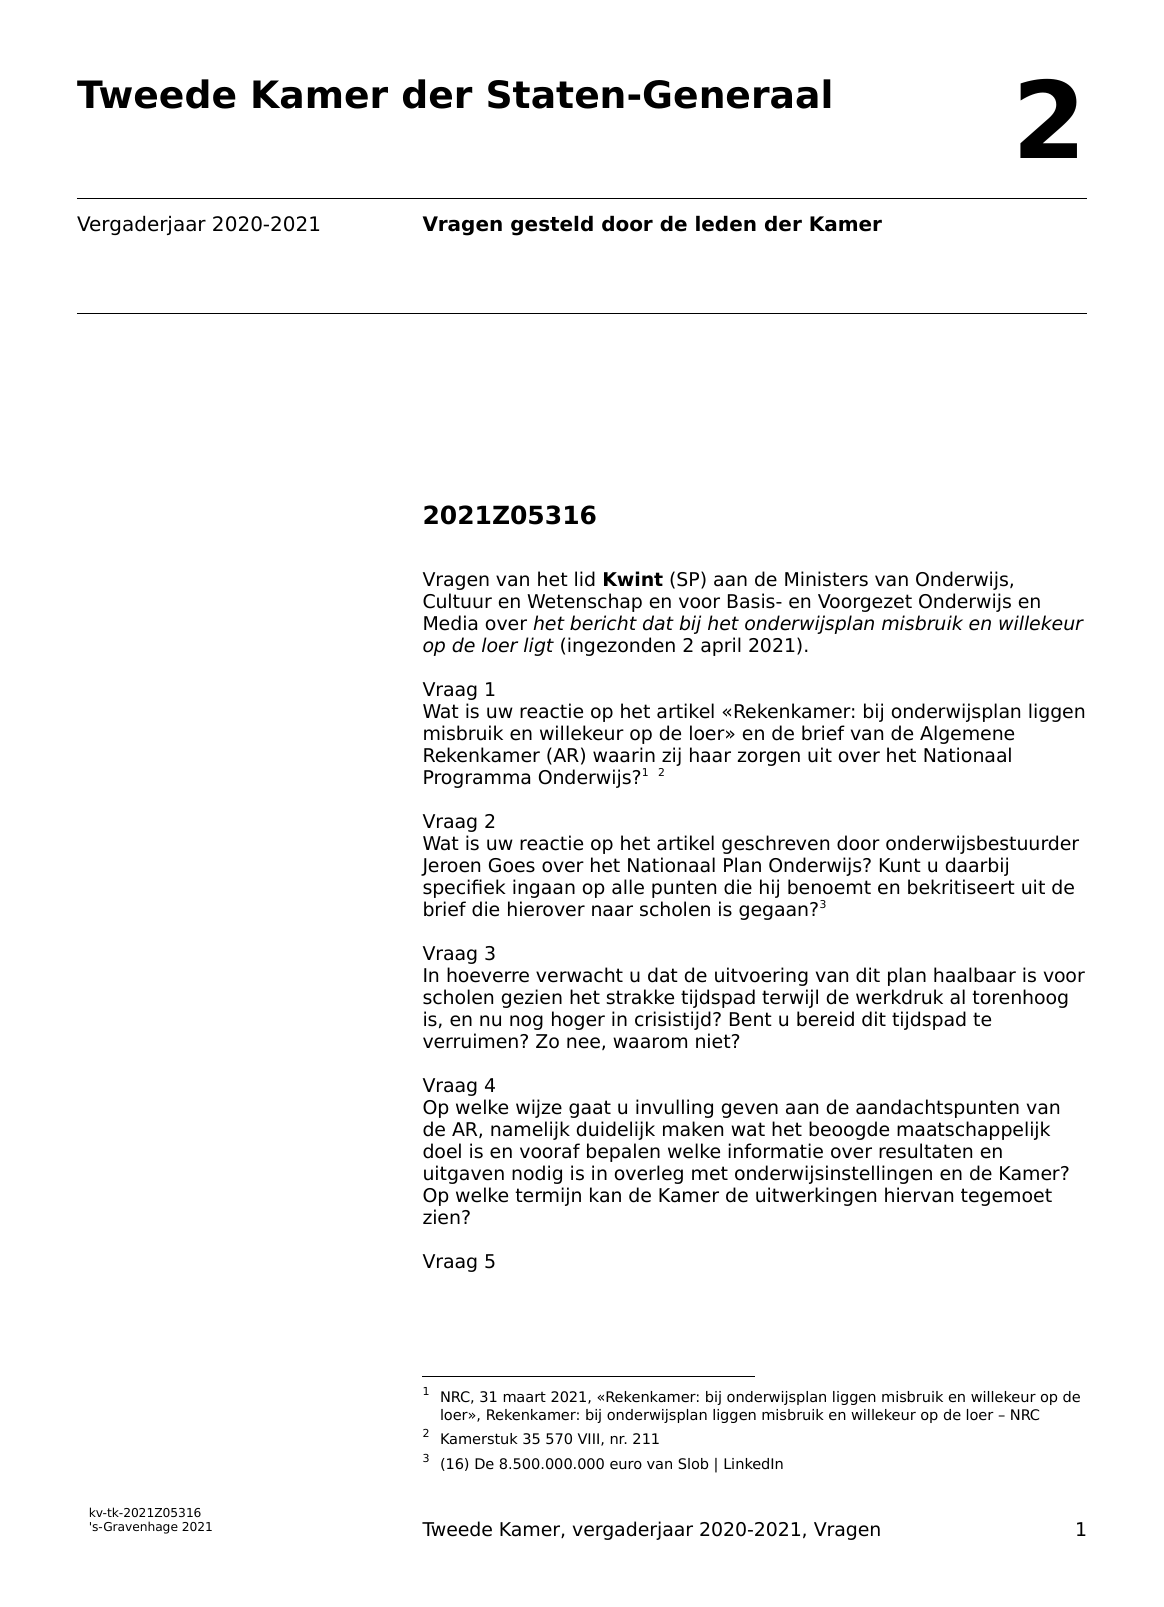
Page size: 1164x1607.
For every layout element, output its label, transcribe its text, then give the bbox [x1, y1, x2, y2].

text Vraag 2 [422, 811, 1087, 833]
text Wat is uw reactie op het artikel geschreven door onderwijsbestuurder Jeroen Goes over het Nationaal Plan Onderwijs? Kunt u daarbij specifiek ingaan op alle punten die hij benoemt en bekritiseert uit de brief die hierover naar scholen is gegaan? [422, 833, 1087, 921]
text (16) De 8.500.000.000 euro van Slob | LinkedIn [422, 1452, 1087, 1474]
table_cell Vragen gesteld door de leden der Kamer [422, 199, 1087, 313]
text Vragen van het lid Kwint (SP) aan de Ministers van Onderwijs, Cultuur en Wetenschap en voor Basis- en Voorgezet Onderwijs en Media over het bericht dat bij het onderwijsplan misbruik en willekeur op de loer ligt (ingezonden 2 april 2021). [422, 569, 1087, 657]
text Wat is uw reactie op het artikel «Rekenkamer: bij onderwijsplan liggen misbruik en willekeur op de loer» en de brief van de Algemene Rekenkamer (AR) waarin zij haar zorgen uit over het Nationaal Programma Onderwijs? [422, 701, 1087, 789]
text In hoeverre verwacht u dat de uitvoering van dit plan haalbaar is voor scholen gezien het strakke tijdspad terwijl de werkdruk al torenhoog is, en nu nog hoger in crisistijd? Bent u bereid dit tijdspad te verruimen? Zo nee, waarom niet? [422, 965, 1087, 1053]
text Vraag 4 [422, 1075, 1087, 1097]
text Op welke wijze gaat u invulling geven aan de aandachtspunten van de AR, namelijk duidelijk maken wat het beoogde maatschappelijk doel is en vooraf bepalen welke informatie over resultaten en uitgaven nodig is in overleg met onderwijsinstellingen en de Kamer? Op welke termijn kan de Kamer de uitwerkingen hiervan tegemoet zien? [422, 1097, 1087, 1229]
table_header Tweede Kamer der Staten-Generaal [77, 59, 886, 198]
text Vraag 3 [422, 943, 1087, 965]
text Kamerstuk 35 570 VIII, nr. 211 [422, 1427, 1087, 1449]
text kv-tk-2021Z05316 [88, 1506, 323, 1520]
text Vraag 5 [422, 1251, 1087, 1273]
text 2021Z05316 [422, 501, 1087, 531]
table_header 2 [886, 59, 1087, 198]
text NRC, 31 maart 2021, «Rekenkamer: bij onderwijsplan liggen misbruik en willekeur op de loer», Rekenkamer: bij onderwijsplan liggen misbruik en willekeur op de loer – NRC [422, 1385, 1087, 1424]
text 's-Gravenhage 2021 [88, 1520, 323, 1534]
table_cell Vergaderjaar 2020-2021 [77, 199, 422, 313]
text Vraag 1 [422, 679, 1087, 701]
